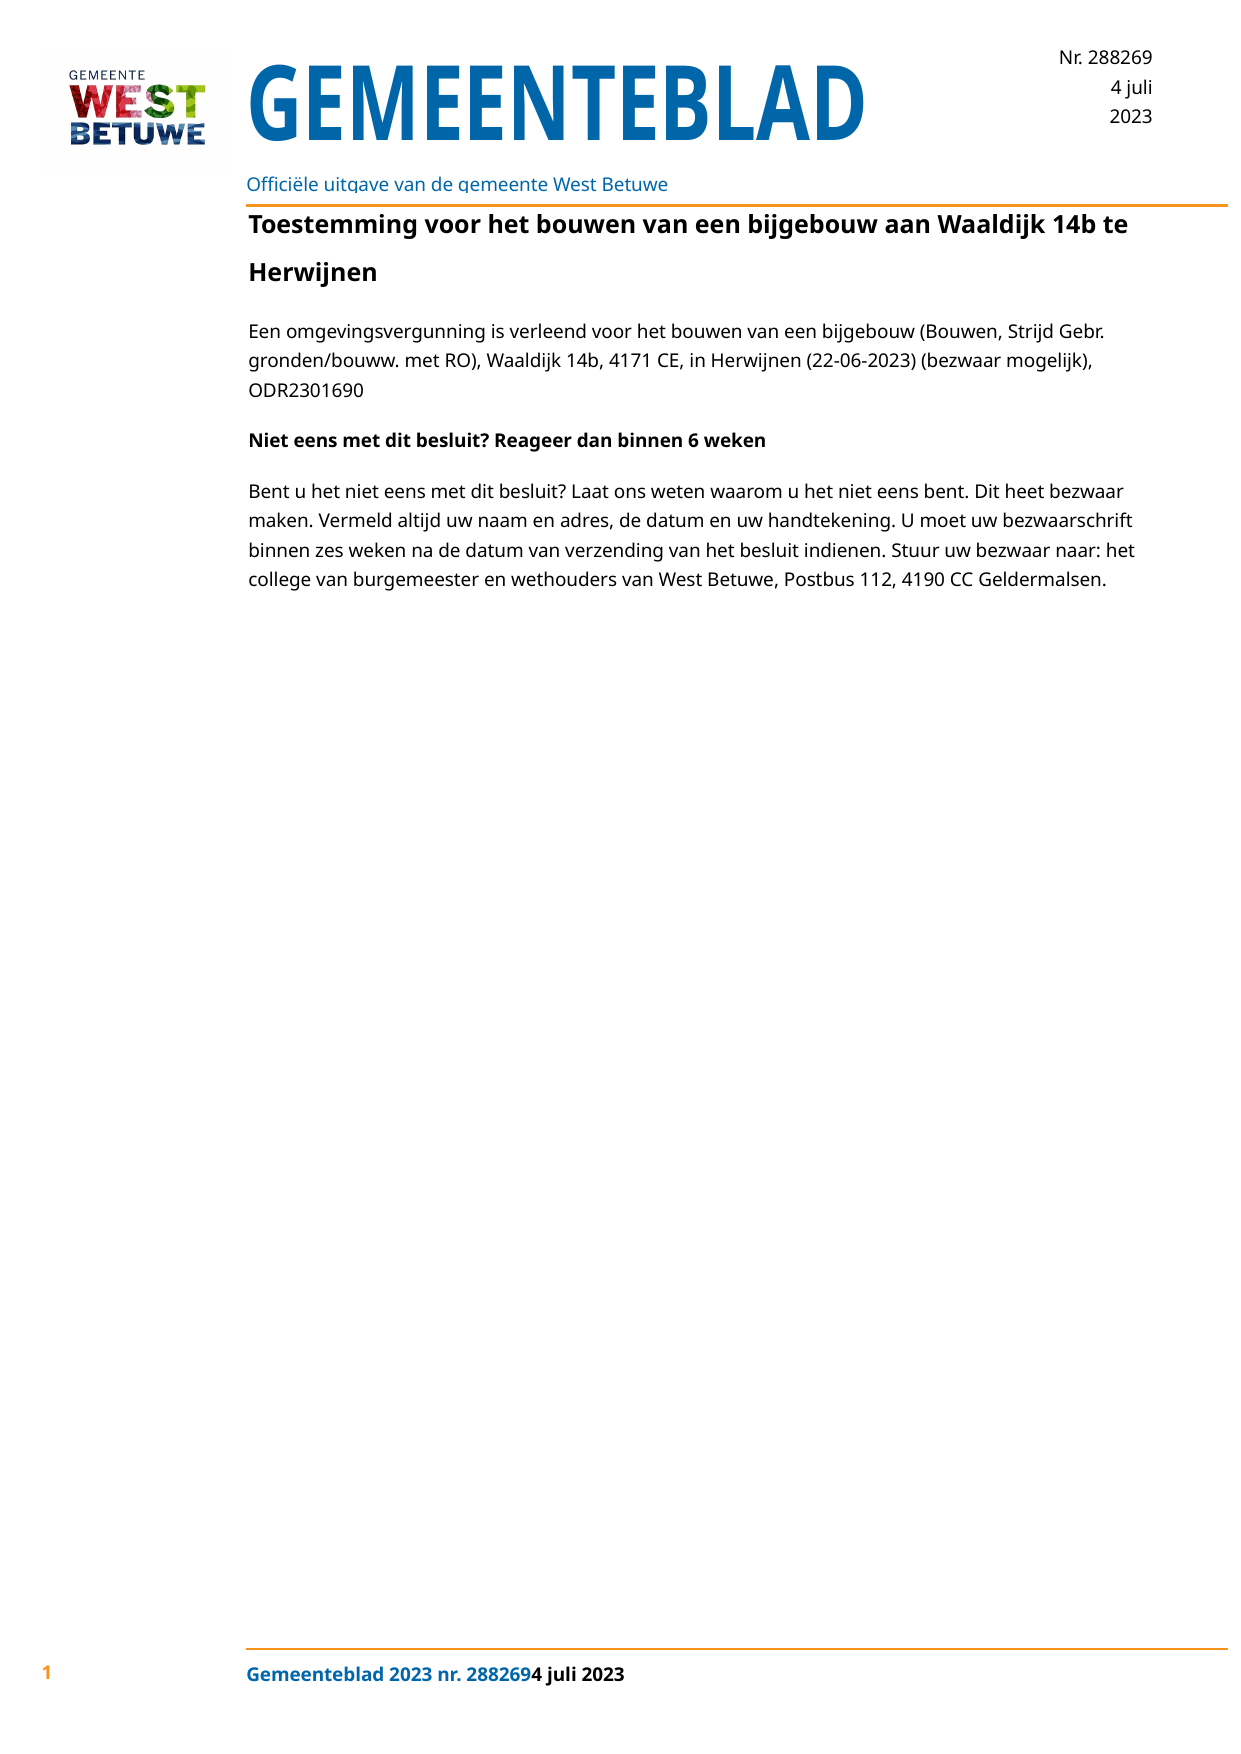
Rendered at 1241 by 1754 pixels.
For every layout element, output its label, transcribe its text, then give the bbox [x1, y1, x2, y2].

text Niet eens met dit besluit? Reageer dan binnen 6 weken [248, 427, 1152, 453]
text Toestemming voor het bouwen van een bijgebouw aan Waaldijk 14b te Herwijnen [248, 207, 1152, 288]
text Een omgevingsvergunning is verleend voor het bouwen van een bijgebouw (Bouwen, Strijd Gebr. gronden/bouww. met RO), Waaldijk 14b, 4171 CE, in Herwijnen (22-06-2023) (bezwaar mogelijk), ODR2301690 [248, 318, 1152, 403]
picture [41, 47, 231, 172]
text Bent u het niet eens met dit besluit? Laat ons weten waarom u het niet eens bent. Dit heet bezwaar maken. Vermeld altijd uw naam en adres, de datum en uw handtekening. U moet uw bezwaarschrift binnen zes weken na de datum van verzending van het besluit indienen. Stuur uw bezwaar naar: het college van burgemeester en wethouders van West Betuwe, Postbus 112, 4190 CC Geldermalsen. [248, 478, 1152, 592]
